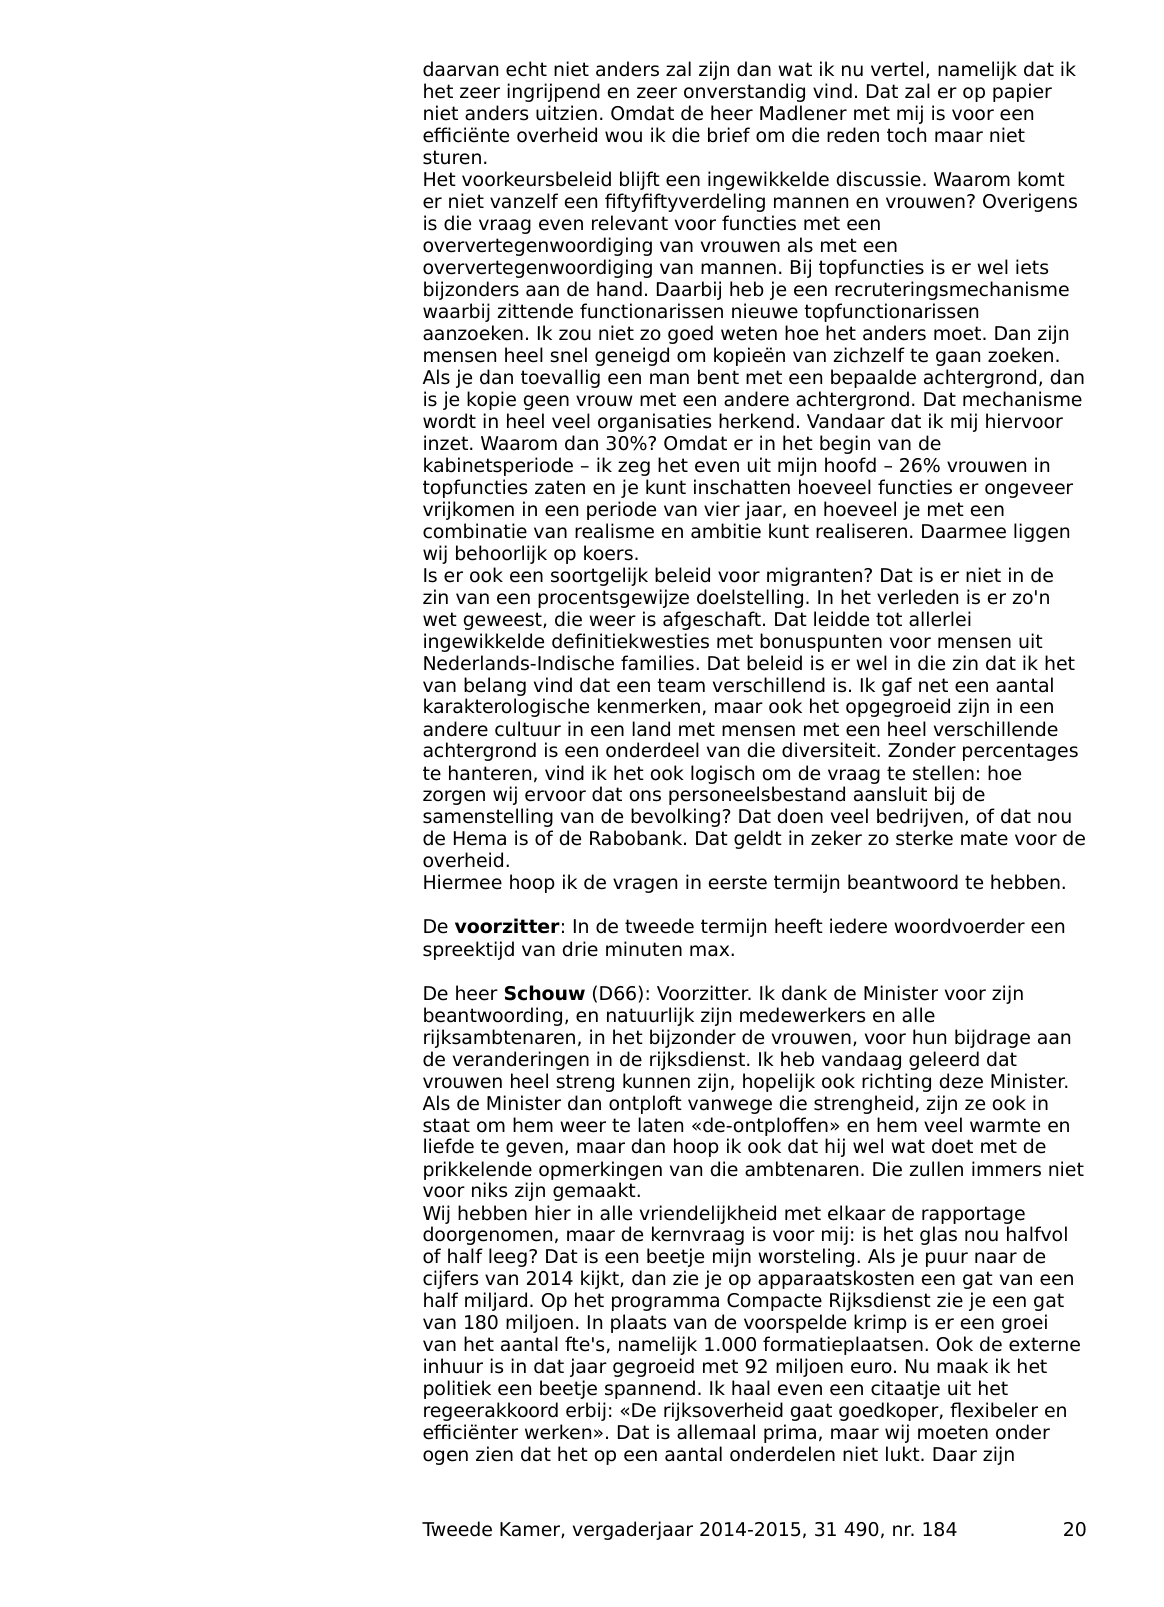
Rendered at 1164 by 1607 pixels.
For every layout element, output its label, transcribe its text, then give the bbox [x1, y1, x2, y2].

text Wij hebben hier in alle vriendelijkheid met elkaar de rapportage doorgenomen, maar de kernvraag is voor mij: is het glas nou halfvol of half leeg? Dat is een beetje mijn worsteling. Als je puur naar de cijfers van 2014 kijkt, dan zie je op apparaatskosten een gat van een half miljard. Op het programma Compacte Rijksdienst zie je een gat van 180 miljoen. In plaats van de voorspelde krimp is er een groei van het aantal fte's, namelijk 1.000 formatieplaatsen. Ook de externe inhuur is in dat jaar gegroeid met 92 miljoen euro. Nu maak ik het politiek een beetje spannend. Ik haal even een citaatje uit het regeerakkoord erbij: «De rijksoverheid gaat goedkoper, flexibeler en efficiënter werken». Dat is allemaal prima, maar wij moeten onder ogen zien dat het op een aantal onderdelen niet lukt. Daar zijn [422, 1202, 1087, 1466]
text Is er ook een soortgelijk beleid voor migranten? Dat is er niet in de zin van een procentsgewijze doelstelling. In het verleden is er zo'n wet geweest, die weer is afgeschaft. Dat leidde tot allerlei ingewikkelde definitiekwesties met bonuspunten voor mensen uit Nederlands-Indische families. Dat beleid is er wel in die zin dat ik het van belang vind dat een team verschillend is. Ik gaf net een aantal karakterologische kenmerken, maar ook het opgegroeid zijn in een andere cultuur in een land met mensen met een heel verschillende achtergrond is een onderdeel van die diversiteit. Zonder percentages te hanteren, vind ik het ook logisch om de vraag te stellen: hoe zorgen wij ervoor dat ons personeelsbestand aansluit bij de samenstelling van de bevolking? Dat doen veel bedrijven, of dat nou de Hema is of de Rabobank. Dat geldt in zeker zo sterke mate voor de overheid. [422, 564, 1087, 872]
text De heer Schouw (D66): Voorzitter. Ik dank de Minister voor zijn beantwoording, en natuurlijk zijn medewerkers en alle rijksambtenaren, in het bijzonder de vrouwen, voor hun bijdrage aan de veranderingen in de rijksdienst. Ik heb vandaag geleerd dat vrouwen heel streng kunnen zijn, hopelijk ook richting deze Minister. Als de Minister dan ontploft vanwege die strengheid, zijn ze ook in staat om hem weer te laten «de-ontploffen» en hem veel warmte en liefde te geven, maar dan hoop ik ook dat hij wel wat doet met de prikkelende opmerkingen van die ambtenaren. Die zullen immers niet voor niks zijn gemaakt. [422, 983, 1087, 1202]
text Het voorkeursbeleid blijft een ingewikkelde discussie. Waarom komt er niet vanzelf een fiftyfiftyverdeling mannen en vrouwen? Overigens is die vraag even relevant voor functies met een oververtegenwoordiging van vrouwen als met een oververtegenwoordiging van mannen. Bij topfuncties is er wel iets bijzonders aan de hand. Daarbij heb je een recruteringsmechanisme waarbij zittende functionarissen nieuwe topfunctionarissen aanzoeken. Ik zou niet zo goed weten hoe het anders moet. Dan zijn mensen heel snel geneigd om kopieën van zichzelf te gaan zoeken. Als je dan toevallig een man bent met een bepaalde achtergrond, dan is je kopie geen vrouw met een andere achtergrond. Dat mechanisme wordt in heel veel organisaties herkend. Vandaar dat ik mij hiervoor inzet. Waarom dan 30%? Omdat er in het begin van de kabinetsperiode – ik zeg het even uit mijn hoofd – 26% vrouwen in topfuncties zaten en je kunt inschatten hoeveel functies er ongeveer vrijkomen in een periode van vier jaar, en hoeveel je met een combinatie van realisme en ambitie kunt realiseren. Daarmee liggen wij behoorlijk op koers. [422, 169, 1087, 564]
text Hiermee hoop ik de vragen in eerste termijn beantwoord te hebben. [422, 872, 1087, 894]
text daarvan echt niet anders zal zijn dan wat ik nu vertel, namelijk dat ik het zeer ingrijpend en zeer onverstandig vind. Dat zal er op papier niet anders uitzien. Omdat de heer Madlener met mij is voor een efficiënte overheid wou ik die brief om die reden toch maar niet sturen. [422, 59, 1087, 169]
text De voorzitter: In de tweede termijn heeft iedere woordvoerder een spreektijd van drie minuten max. [422, 916, 1087, 960]
